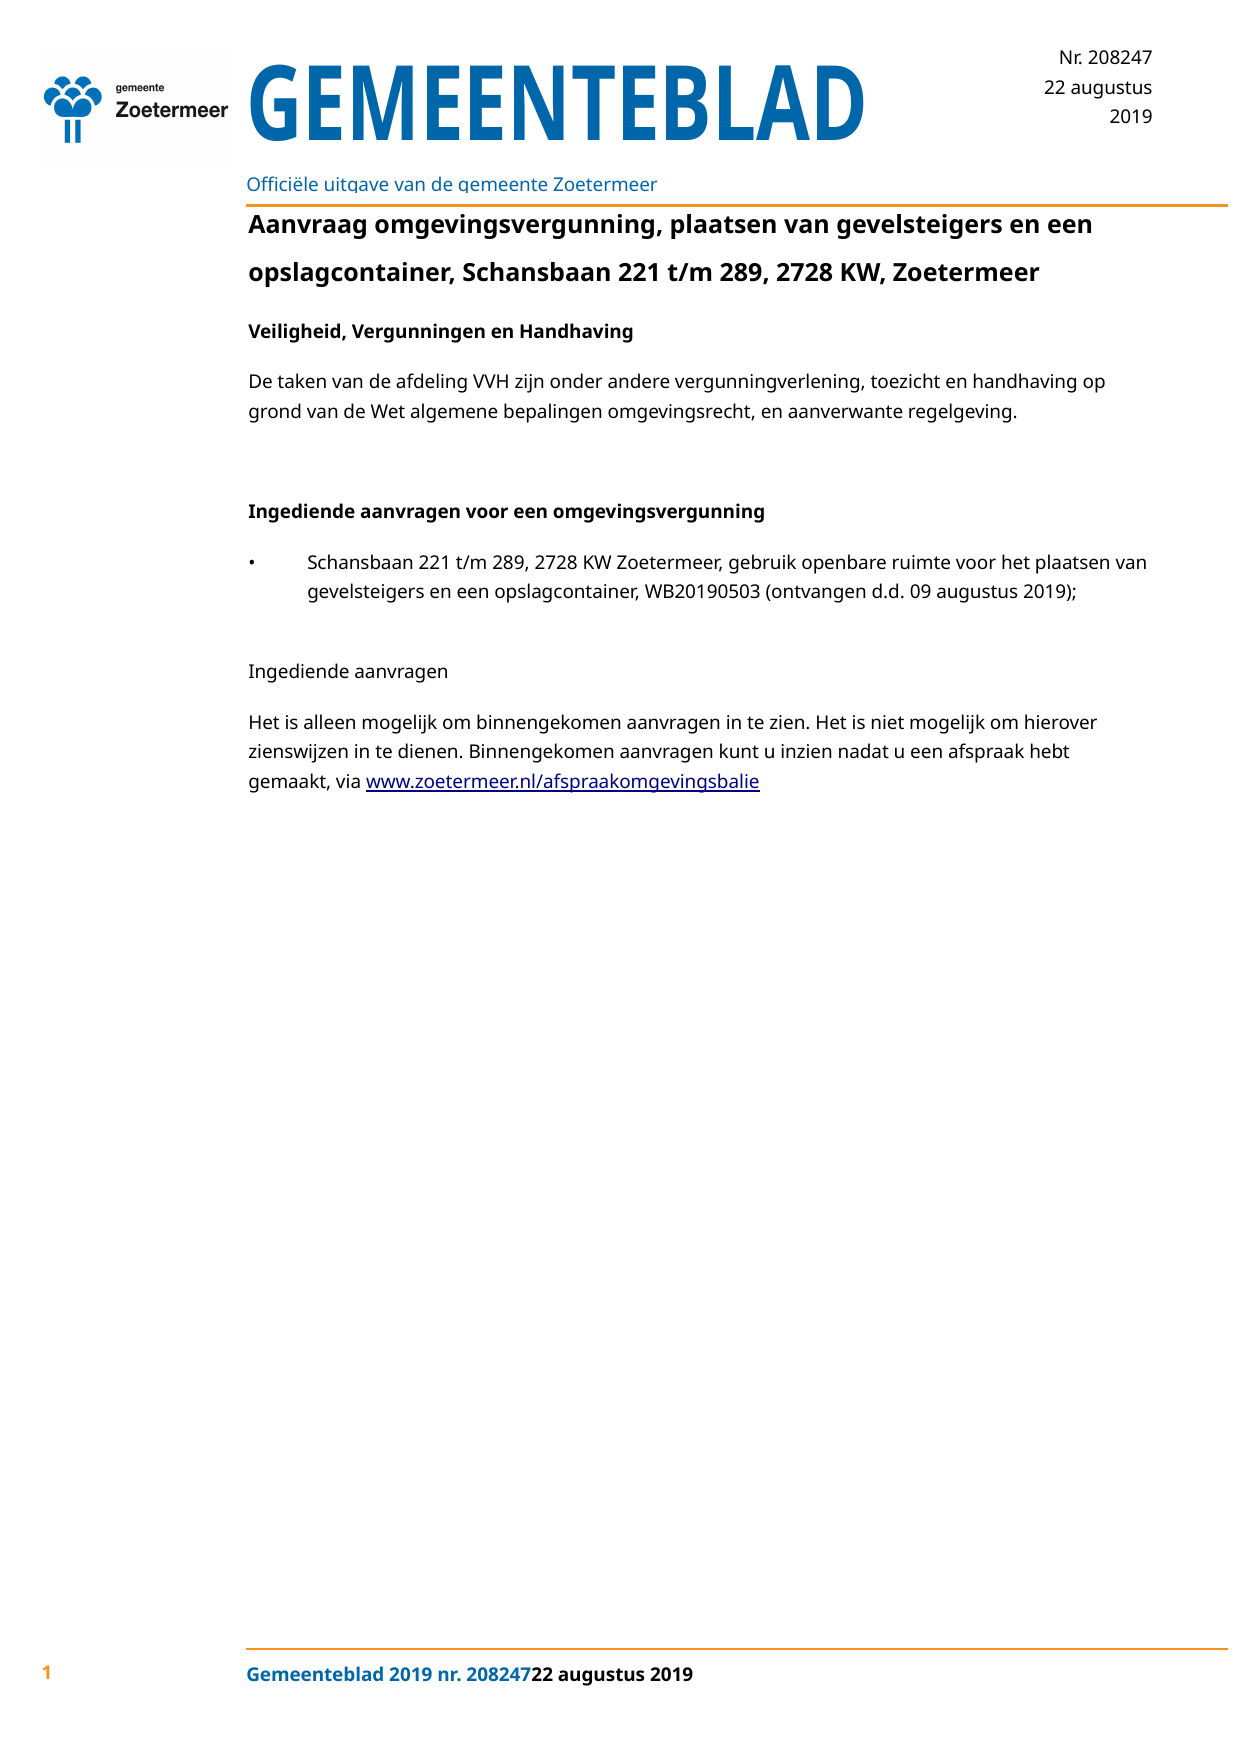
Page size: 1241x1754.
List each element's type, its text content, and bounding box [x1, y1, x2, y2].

text Ingediende aanvragen voor een omgevingsvergunning [248, 499, 1152, 524]
list Schansbaan 221 t/m 289, 2728 KW Zoetermeer, gebruik openbare ruimte voor het plaatsen van gevelsteigers en een opslagcontainer, WB20190503 (ontvangen d.d. 09 augustus 2019); [248, 549, 1152, 604]
picture [41, 47, 231, 172]
text Het is alleen mogelijk om binnengekomen aanvragen in te zien. Het is niet mogelijk om hierover zienswijzen in te dienen. Binnengekomen aanvragen kunt u inzien nadat u een afspraak hebt gemaakt, via www.zoetermeer.nl/afspraakomgevingsbalie [248, 709, 1152, 794]
text Aanvraag omgevingsvergunning, plaatsen van gevelsteigers en een opslagcontainer, Schansbaan 221 t/m 289, 2728 KW, Zoetermeer [248, 207, 1152, 288]
text Ingediende aanvragen [248, 659, 1152, 684]
text De taken van de afdeling VVH zijn onder andere vergunningverlening, toezicht en handhaving op grond van de Wet algemene bepalingen omgevingsrecht, en aanverwante regelgeving. [248, 368, 1152, 424]
text Veiligheid, Vergunningen en Handhaving [248, 318, 1152, 344]
